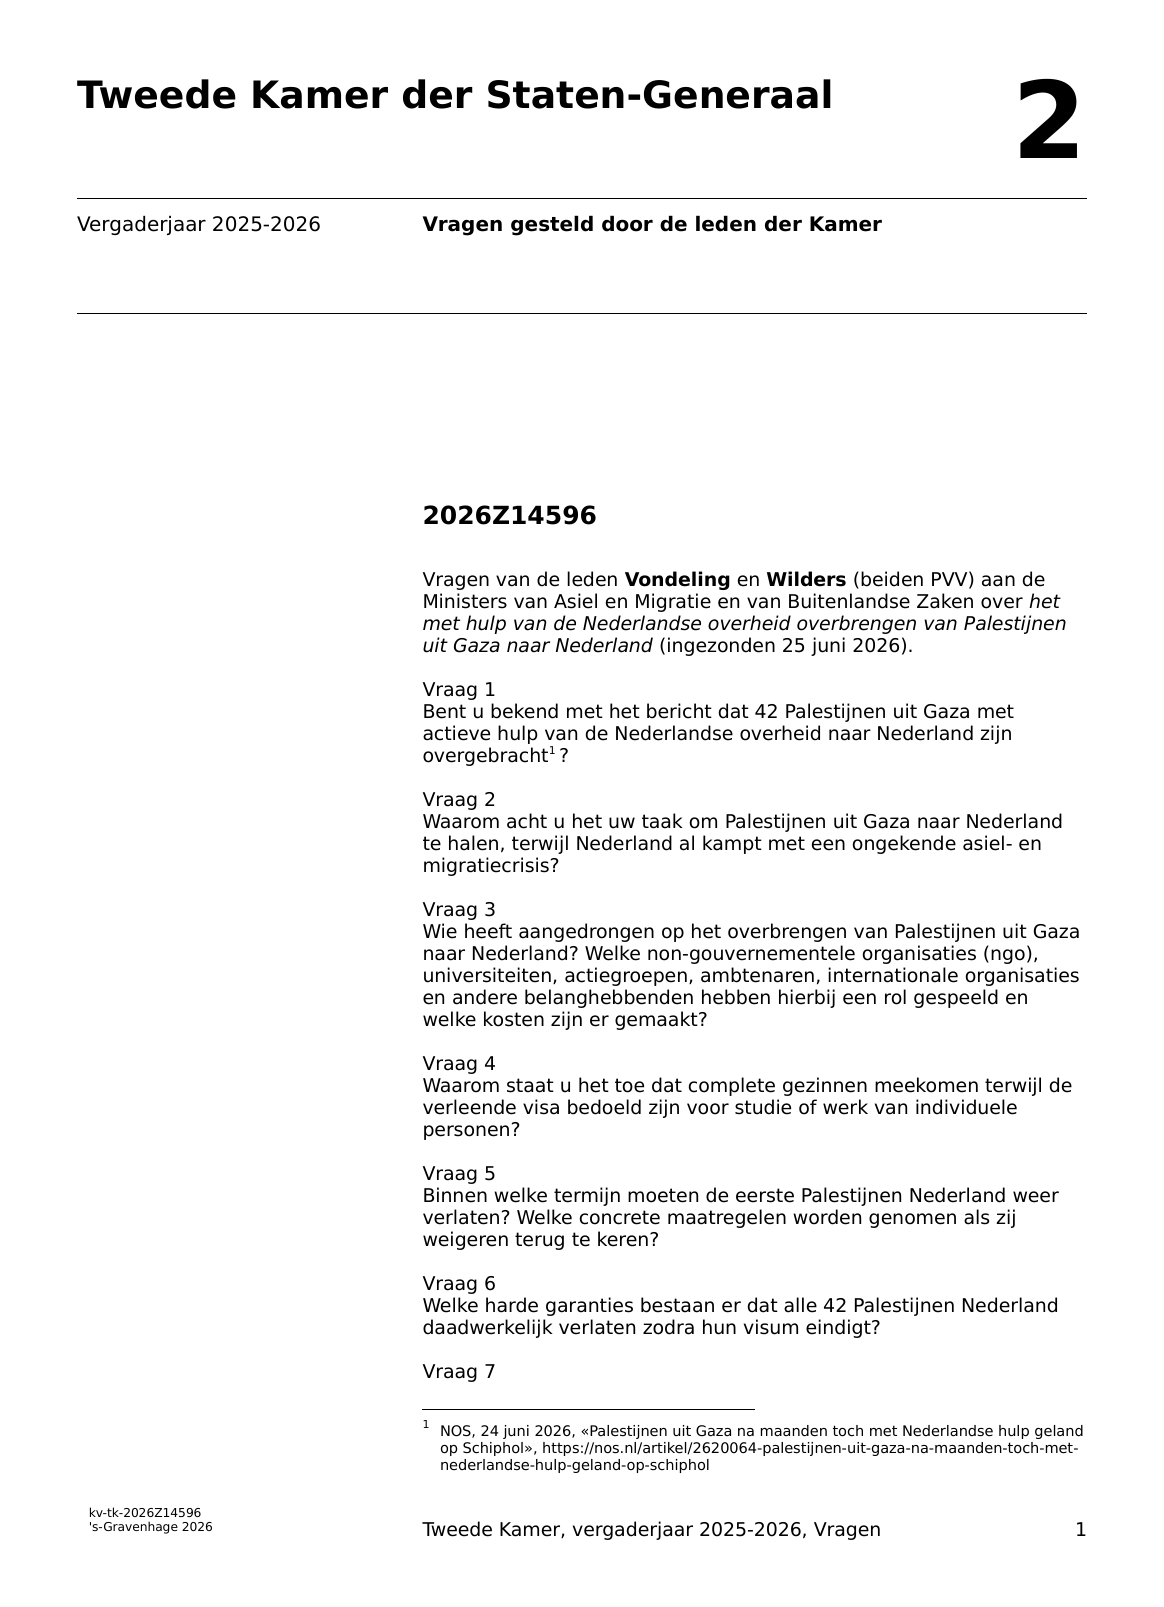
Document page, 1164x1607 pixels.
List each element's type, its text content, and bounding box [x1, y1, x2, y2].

table_header 2 [886, 59, 1087, 198]
text Vraag 4 [422, 1053, 1087, 1075]
text Wie heeft aangedrongen op het overbrengen van Palestijnen uit Gaza naar Nederland? Welke non-gouvernementele organisaties (ngo), universiteiten, actiegroepen, ambtenaren, internationale organisaties en andere belanghebbenden hebben hierbij een rol gespeeld en welke kosten zijn er gemaakt? [422, 921, 1087, 1031]
text kv-tk-2026Z14596 [88, 1506, 323, 1520]
text Vraag 6 [422, 1273, 1087, 1295]
text Vraag 3 [422, 899, 1087, 921]
text Welke harde garanties bestaan er dat alle 42 Palestijnen Nederland daadwerkelijk verlaten zodra hun visum eindigt? [422, 1295, 1087, 1339]
text Vragen van de leden Vondeling en Wilders (beiden PVV) aan de Ministers van Asiel en Migratie en van Buitenlandse Zaken over het met hulp van de Nederlandse overheid overbrengen van Palestijnen uit Gaza naar Nederland (ingezonden 25 juni 2026). [422, 569, 1087, 657]
text Vraag 5 [422, 1163, 1087, 1185]
table_header Tweede Kamer der Staten-Generaal [77, 59, 886, 198]
text Binnen welke termijn moeten de eerste Palestijnen Nederland weer verlaten? Welke concrete maatregelen worden genomen als zij weigeren terug te keren? [422, 1185, 1087, 1251]
text Vraag 2 [422, 789, 1087, 811]
text 2026Z14596 [422, 501, 1087, 531]
text 's-Gravenhage 2026 [88, 1520, 323, 1534]
text Vraag 1 [422, 679, 1087, 701]
text Vraag 7 [422, 1361, 1087, 1383]
text Bent u bekend met het bericht dat 42 Palestijnen uit Gaza met actieve hulp van de Nederlandse overheid naar Nederland zijn overgebracht? [422, 701, 1087, 767]
text Waarom staat u het toe dat complete gezinnen meekomen terwijl de verleende visa bedoeld zijn voor studie of werk van individuele personen? [422, 1075, 1087, 1141]
table_cell Vragen gesteld door de leden der Kamer [422, 199, 1087, 313]
text Waarom acht u het uw taak om Palestijnen uit Gaza naar Nederland te halen, terwijl Nederland al kampt met een ongekende asiel- en migratiecrisis? [422, 811, 1087, 877]
text NOS, 24 juni 2026, «Palestijnen uit Gaza na maanden toch met Nederlandse hulp geland op Schiphol», https://nos.nl/artikel/2620064-palestijnen-uit-gaza-na-maanden-toch-met-nederlandse-hulp-geland-op-schiphol [422, 1418, 1087, 1474]
table_cell Vergaderjaar 2025-2026 [77, 199, 422, 313]
